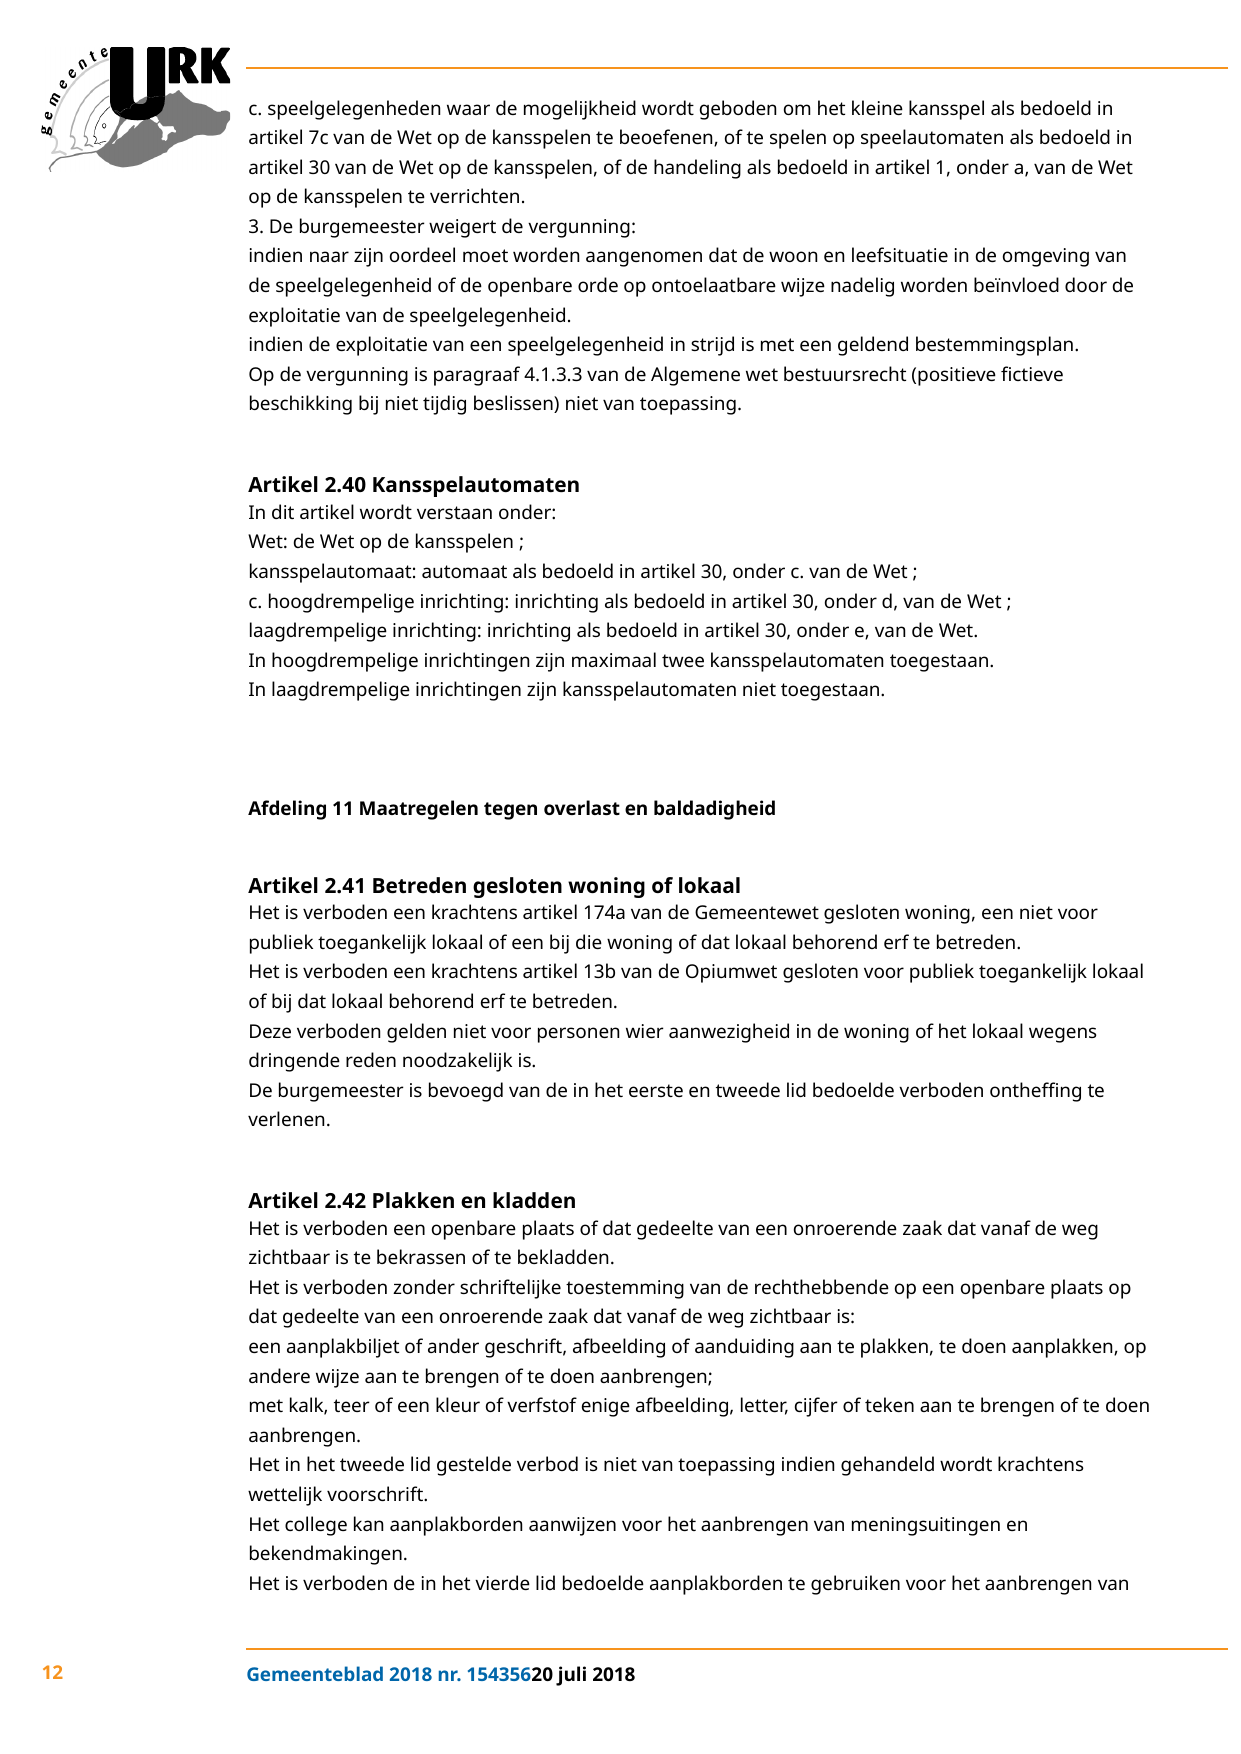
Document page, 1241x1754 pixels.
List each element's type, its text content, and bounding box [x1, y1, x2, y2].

text indien naar zijn oordeel moet worden aangenomen dat de woon en leefsituatie in de omgeving van de speelgelegenheid of de openbare orde op ontoelaatbare wijze nadelig worden beïnvloed door de exploitatie van de speelgelegenheid. [248, 243, 1152, 328]
text Het is verboden de in het vierde lid bedoelde aanplakborden te gebruiken voor het aanbrengen van [248, 1570, 1152, 1596]
text met kalk, teer of een kleur of verfstof enige afbeelding, letter, cijfer of teken aan te brengen of te doen aanbrengen. [248, 1392, 1152, 1448]
text Artikel 2.40 Kansspelautomaten [248, 471, 1152, 499]
text Het college kan aanplakborden aanwijzen voor het aanbrengen van meningsuitingen en bekendmakingen. [248, 1511, 1152, 1566]
picture [41, 47, 231, 172]
text Op de vergunning is paragraaf 4.1.3.3 van de Algemene wet bestuursrecht (positieve fictieve beschikking bij niet tijdig beslissen) niet van toepassing. [248, 361, 1152, 416]
text Het in het tweede lid gestelde verbod is niet van toepassing indien gehandeld wordt krachtens wettelijk voorschrift. [248, 1452, 1152, 1507]
text Wet: de Wet op de kansspelen ; [248, 529, 1152, 554]
text Deze verboden gelden niet voor personen wier aanwezigheid in de woning of het lokaal wegens dringende reden noodzakelijk is. [248, 1018, 1152, 1073]
text Artikel 2.41 Betreden gesloten woning of lokaal [248, 871, 1152, 899]
text een aanplakbiljet of ander geschrift, afbeelding of aanduiding aan te plakken, te doen aanplakken, op andere wijze aan te brengen of te doen aanbrengen; [248, 1333, 1152, 1389]
text c. speelgelegenheden waar de mogelijkheid wordt geboden om het kleine kansspel als bedoeld in artikel 7c van de Wet op de kansspelen te beoefenen, of te spelen op speelautomaten als bedoeld in artikel 30 van de Wet op de kansspelen, of de handeling als bedoeld in artikel 1, onder a, van de Wet op de kansspelen te verrichten. [248, 95, 1152, 209]
text kansspelautomaat: automaat als bedoeld in artikel 30, onder c. van de Wet ; [248, 558, 1152, 584]
text In laagdrempelige inrichtingen zijn kansspelautomaten niet toegestaan. [248, 677, 1152, 702]
text In dit artikel wordt verstaan onder: [248, 499, 1152, 525]
text In hoogdrempelige inrichtingen zijn maximaal twee kansspelautomaten toegestaan. [248, 647, 1152, 673]
text Het is verboden een krachtens artikel 174a van de Gemeentewet gesloten woning, een niet voor publiek toegankelijk lokaal of een bij die woning of dat lokaal behorend erf te betreden. [248, 899, 1152, 955]
text indien de exploitatie van een speelgelegenheid in strijd is met een geldend bestemmingsplan. [248, 331, 1152, 357]
text 3. De burgemeester weigert de vergunning: [248, 213, 1152, 239]
text Het is verboden een krachtens artikel 13b van de Opiumwet gesloten voor publiek toegankelijk lokaal of bij dat lokaal behorend erf te betreden. [248, 959, 1152, 1014]
text laagdrempelige inrichting: inrichting als bedoeld in artikel 30, onder e, van de Wet. [248, 617, 1152, 643]
text Artikel 2.42 Plakken en kladden [248, 1187, 1152, 1215]
text Het is verboden zonder schriftelijke toestemming van de rechthebbende op een openbare plaats op dat gedeelte van een onroerende zaak dat vanaf de weg zichtbaar is: [248, 1274, 1152, 1329]
text Afdeling 11 Maatregelen tegen overlast en baldadigheid [248, 795, 1152, 821]
text c. hoogdrempelige inrichting: inrichting als bedoeld in artikel 30, onder d, van de Wet ; [248, 588, 1152, 613]
text Het is verboden een openbare plaats of dat gedeelte van een onroerende zaak dat vanaf de weg zichtbaar is te bekrassen of te bekladden. [248, 1215, 1152, 1270]
text De burgemeester is bevoegd van de in het eerste en tweede lid bedoelde verboden ontheffing te verlenen. [248, 1077, 1152, 1132]
